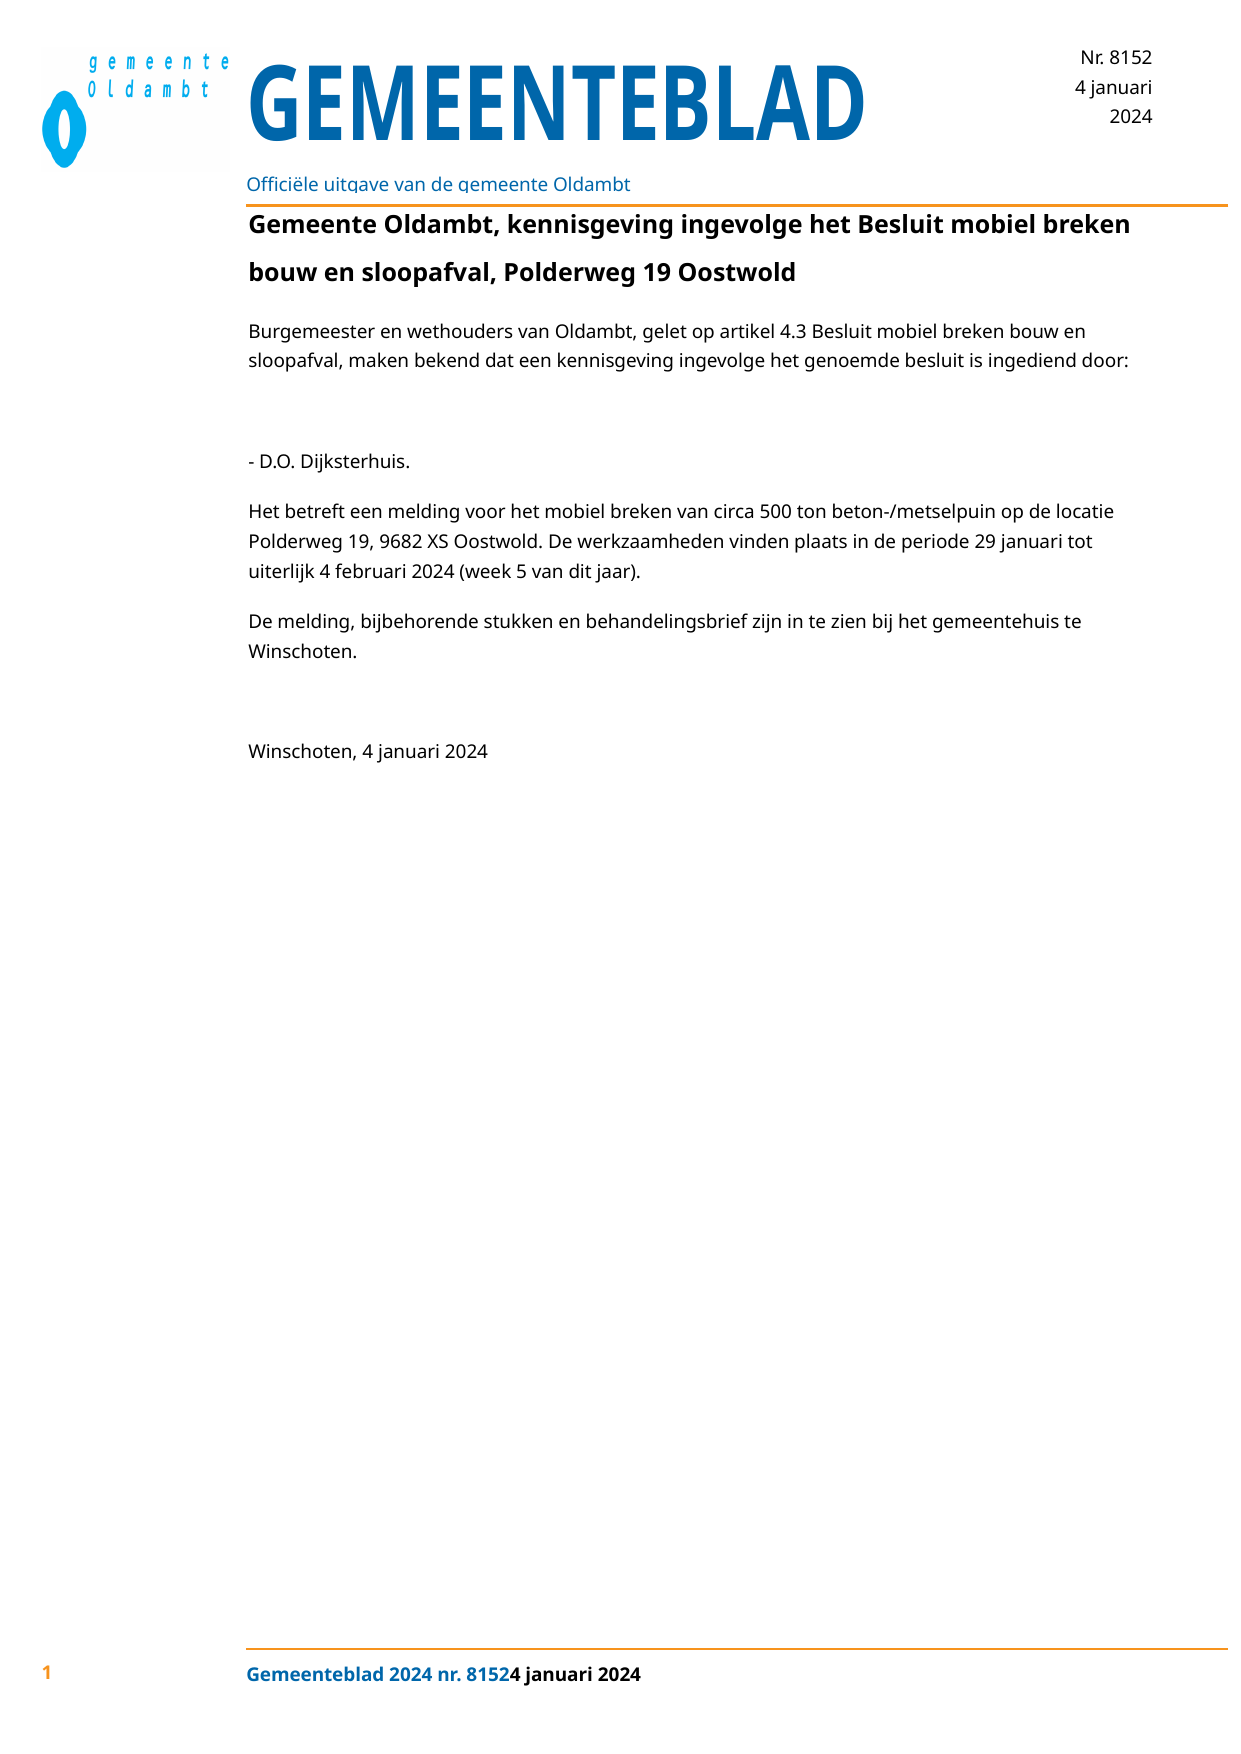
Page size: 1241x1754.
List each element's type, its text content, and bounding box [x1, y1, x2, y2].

picture [41, 47, 231, 172]
text Gemeente Oldambt, kennisgeving ingevolge het Besluit mobiel breken bouw en sloopafval, Polderweg 19 Oostwold [248, 207, 1152, 288]
text Winschoten, 4 januari 2024 [248, 739, 1152, 764]
text Het betreft een melding voor het mobiel breken van circa 500 ton beton-/metselpuin op de locatie Polderweg 19, 9682 XS Oostwold. De werkzaamheden vinden plaats in de periode 29 januari tot uiterlijk 4 februari 2024 (week 5 van dit jaar). [248, 499, 1152, 584]
text De melding, bijbehorende stukken en behandelingsbrief zijn in te zien bij het gemeentehuis te Winschoten. [248, 608, 1152, 664]
text Burgemeester en wethouders van Oldambt, gelet op artikel 4.3 Besluit mobiel breken bouw en sloopafval, maken bekend dat een kennisgeving ingevolge het genoemde besluit is ingediend door: [248, 318, 1152, 373]
text - D.O. Dijksterhuis. [248, 448, 1152, 474]
